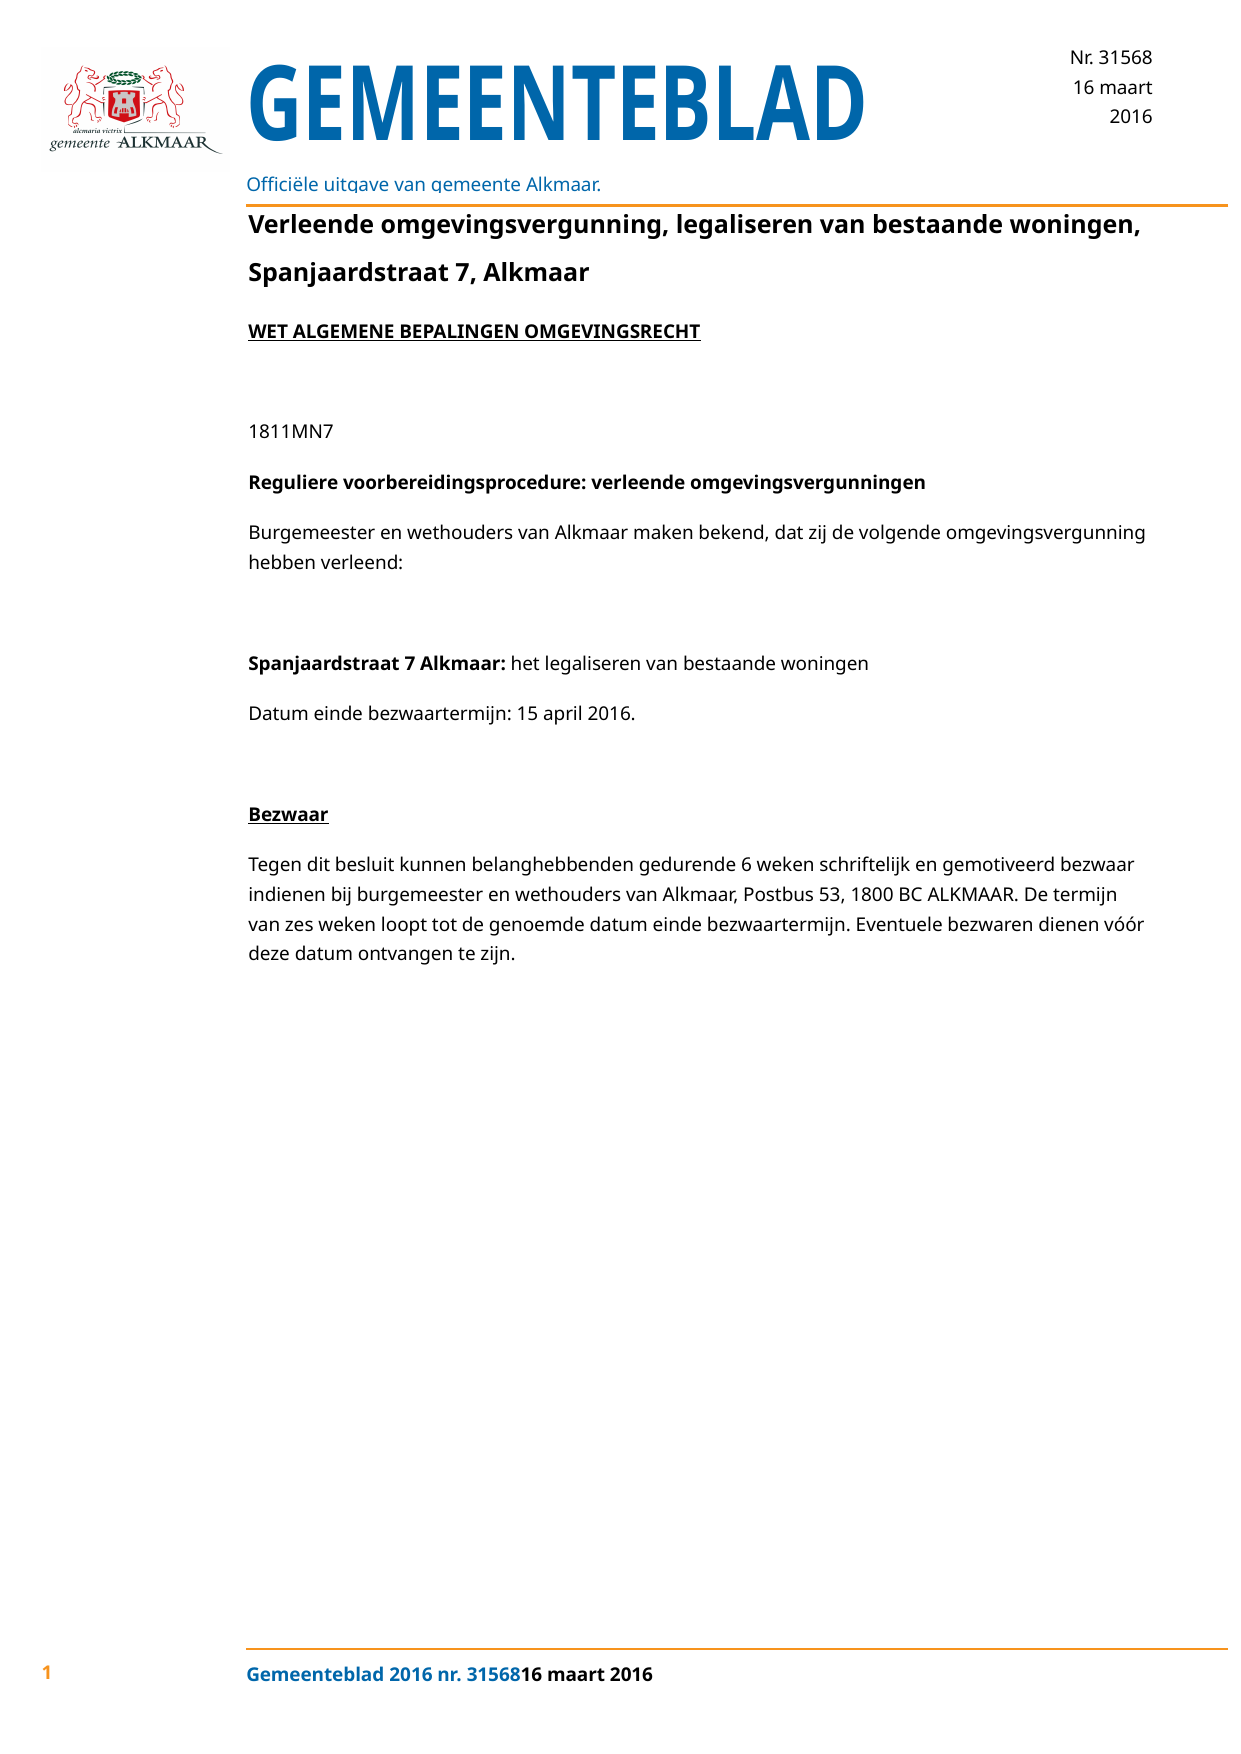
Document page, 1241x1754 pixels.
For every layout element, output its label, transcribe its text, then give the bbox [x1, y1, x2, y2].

text Burgemeester en wethouders van Alkmaar maken bekend, dat zij de volgende omgevingsvergunning hebben verleend: [248, 519, 1152, 575]
text Bezwaar [248, 801, 1152, 827]
text Reguliere voorbereidingsprocedure: verleende omgevingsvergunningen [248, 469, 1152, 495]
text Verleende omgevingsvergunning, legaliseren van bestaande woningen, Spanjaardstraat 7, Alkmaar [248, 207, 1152, 288]
text 1811MN7 [248, 419, 1152, 444]
picture [41, 47, 231, 172]
text WET ALGEMENE BEPALINGEN OMGEVINGSRECHT [248, 318, 1152, 344]
text Spanjaardstraat 7 Alkmaar: het legaliseren van bestaande woningen [248, 650, 1152, 676]
text Datum einde bezwaartermijn: 15 april 2016. [248, 700, 1152, 726]
text Tegen dit besluit kunnen belanghebbenden gedurende 6 weken schriftelijk en gemotiveerd bezwaar indienen bij burgemeester en wethouders van Alkmaar, Postbus 53, 1800 BC ALKMAAR. De termijn van zes weken loopt tot de genoemde datum einde bezwaartermijn. Eventuele bezwaren dienen vóór deze datum ontvangen te zijn. [248, 852, 1152, 966]
